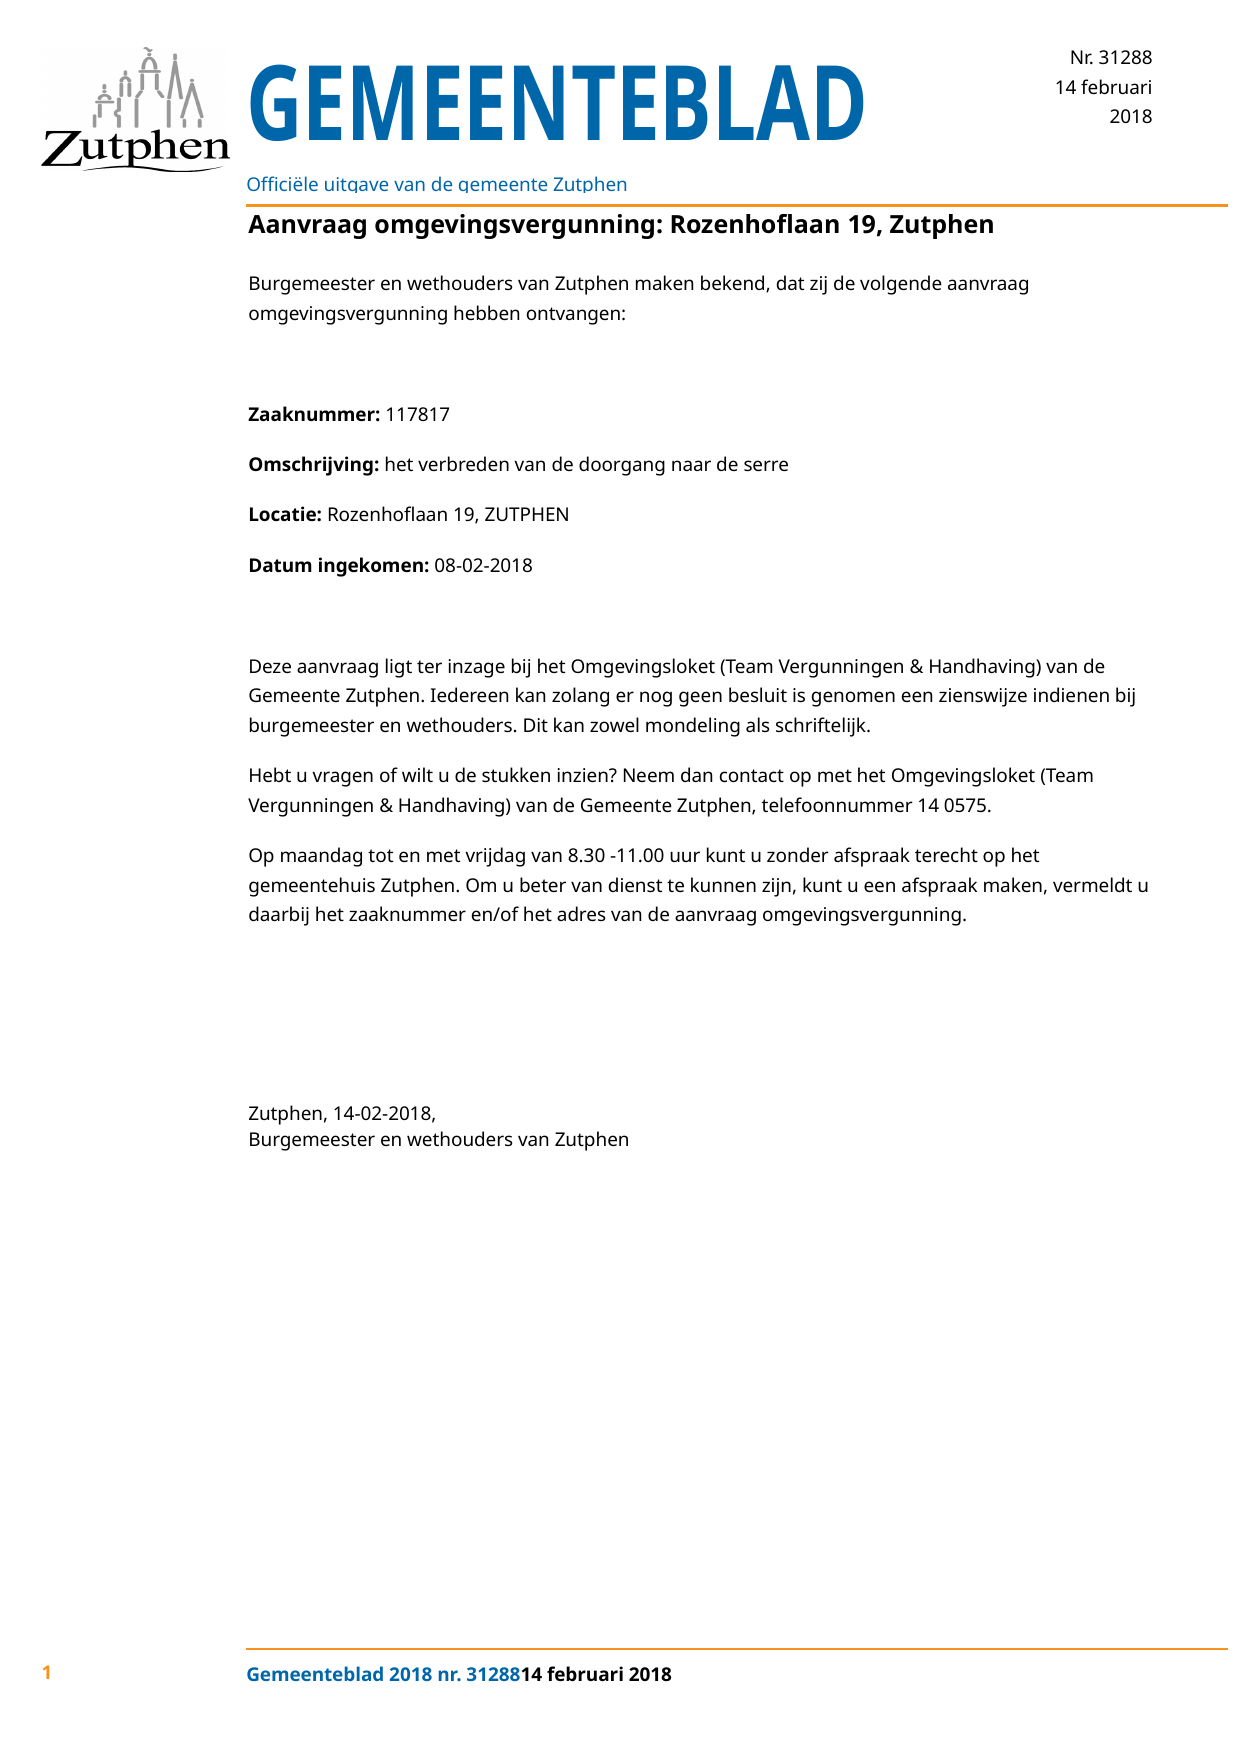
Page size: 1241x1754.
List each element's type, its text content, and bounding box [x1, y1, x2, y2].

text Burgemeester en wethouders van Zutphen [248, 1126, 1152, 1152]
text Locatie: Rozenhoflaan 19, ZUTPHEN [248, 502, 1152, 527]
text Zutphen, 14-02-2018, [248, 1101, 1152, 1126]
text Zaaknummer: 117817 [248, 401, 1152, 426]
text Burgemeester en wethouders van Zutphen maken bekend, dat zij de volgende aanvraag omgevingsvergunning hebben ontvangen: [248, 270, 1152, 326]
text Hebt u vragen of wilt u de stukken inzien? Neem dan contact op met het Omgevingsloket (Team Vergunningen & Handhaving) van de Gemeente Zutphen, telefoonnummer 14 0575. [248, 762, 1152, 818]
picture [41, 47, 231, 172]
text Aanvraag omgevingsvergunning: Rozenhoflaan 19, Zutphen [248, 207, 1152, 241]
text Datum ingekomen: 08-02-2018 [248, 552, 1152, 578]
text Op maandag tot en met vrijdag van 8.30 -11.00 uur kunt u zonder afspraak terecht op het gemeentehuis Zutphen. Om u beter van dienst te kunnen zijn, kunt u een afspraak maken, vermeldt u daarbij het zaaknummer en/of het adres van de aanvraag omgevingsvergunning. [248, 842, 1152, 927]
text Omschrijving: het verbreden van de doorgang naar de serre [248, 451, 1152, 477]
text Deze aanvraag ligt ter inzage bij het Omgevingsloket (Team Vergunningen & Handhaving) van de Gemeente Zutphen. Iedereen kan zolang er nog geen besluit is genomen een zienswijze indienen bij burgemeester en wethouders. Dit kan zowel mondeling als schriftelijk. [248, 653, 1152, 738]
